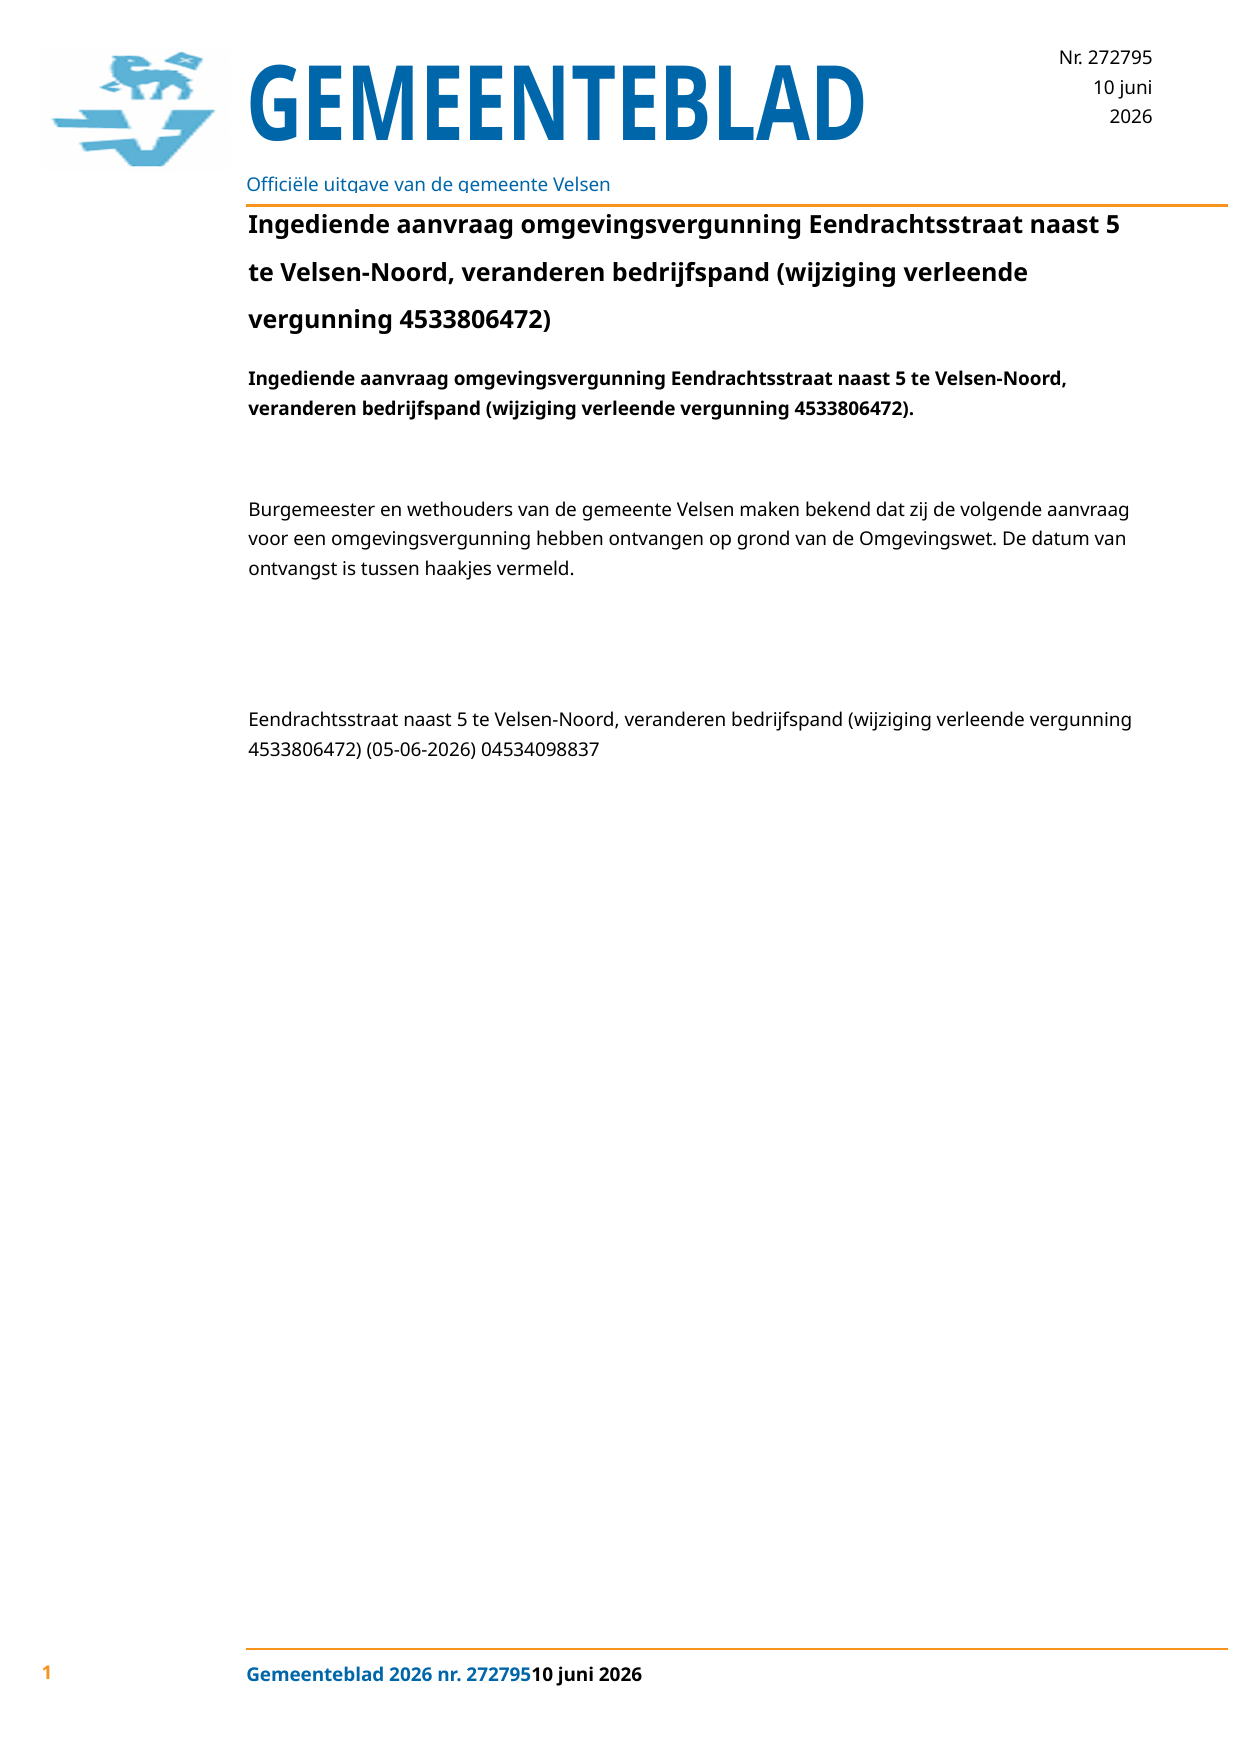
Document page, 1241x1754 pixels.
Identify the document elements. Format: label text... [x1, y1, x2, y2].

text Ingediende aanvraag omgevingsvergunning Eendrachtsstraat naast 5 te Velsen-Noord, veranderen bedrijfspand (wijziging verleende vergunning 4533806472). [248, 366, 1152, 421]
text Ingediende aanvraag omgevingsvergunning Eendrachtsstraat naast 5 te Velsen-Noord, veranderen bedrijfspand (wijziging verleende vergunning 4533806472) [248, 207, 1152, 336]
text Burgemeester en wethouders van de gemeente Velsen maken bekend dat zij de volgende aanvraag voor een omgevingsvergunning hebben ontvangen op grond van de Omgevingswet. De datum van ontvangst is tussen haakjes vermeld. [248, 496, 1152, 581]
picture [41, 47, 231, 172]
text Eendrachtsstraat naast 5 te Velsen-Noord, veranderen bedrijfspand (wijziging verleende vergunning 4533806472) (05-06-2026) 04534098837 [248, 706, 1152, 762]
